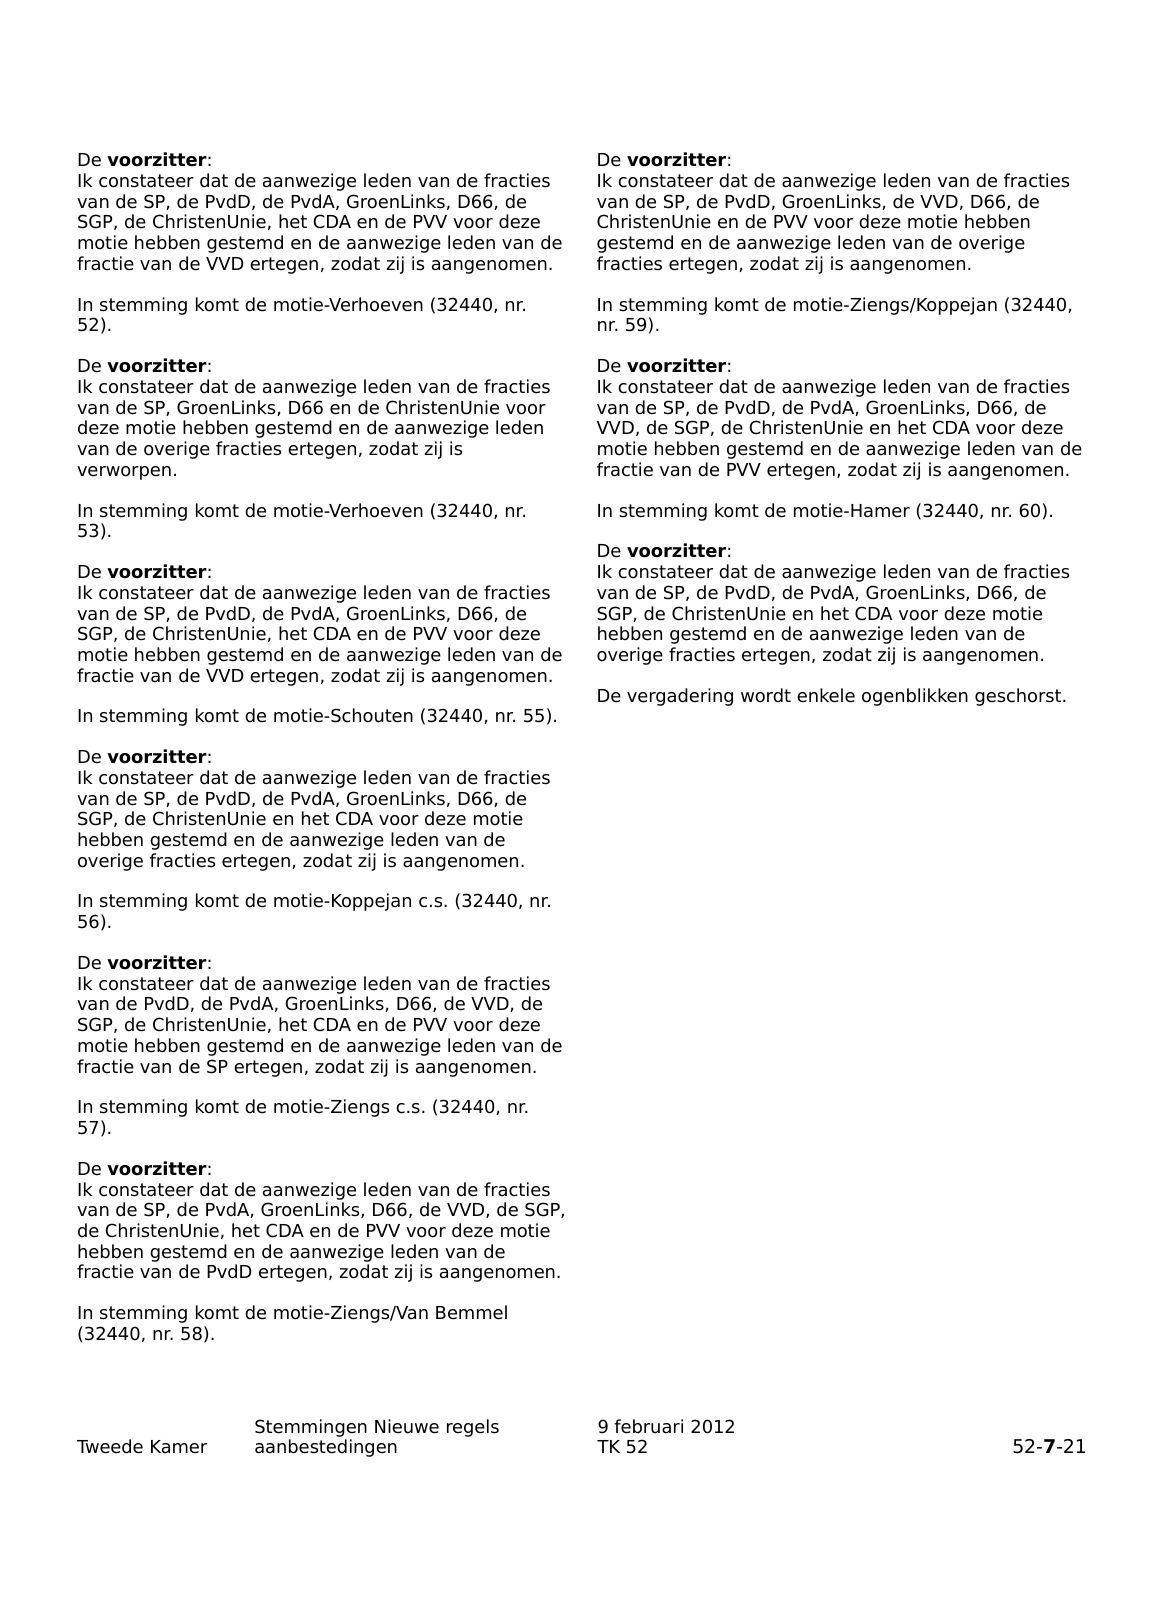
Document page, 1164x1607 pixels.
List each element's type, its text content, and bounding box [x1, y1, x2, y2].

text In stemming komt de motie-Verhoeven (32440, nr. 52). [77, 294, 567, 336]
text Ik constateer dat de aanwezige leden van de fracties van de PvdD, de PvdA, GroenLinks, D66, de VVD, de SGP, de ChristenUnie, het CDA en de PVV voor deze motie hebben gestemd en de aanwezige leden van de fractie van de SP ertegen, zodat zij is aangenomen. [77, 973, 567, 1077]
text Ik constateer dat de aanwezige leden van de fracties van de SP, de PvdD, de PvdA, GroenLinks, D66, de SGP, de ChristenUnie en het CDA voor deze motie hebben gestemd en de aanwezige leden van de overige fracties ertegen, zodat zij is aangenomen. [596, 562, 1087, 666]
text Ik constateer dat de aanwezige leden van de fracties van de SP, de PvdD, de PvdA, GroenLinks, D66, de VVD, de SGP, de ChristenUnie en het CDA voor deze motie hebben gestemd en de aanwezige leden van de fractie van de PVV ertegen, zodat zij is aangenomen. [596, 377, 1087, 480]
text De vergadering wordt enkele ogenblikken geschorst. [596, 686, 1087, 706]
text Ik constateer dat de aanwezige leden van de fracties van de SP, de PvdD, GroenLinks, de VVD, D66, de ChristenUnie en de PVV voor deze motie hebben gestemd en de aanwezige leden van de overige fracties ertegen, zodat zij is aangenomen. [596, 171, 1087, 274]
text In stemming komt de motie-Hamer (32440, nr. 60). [596, 500, 1087, 521]
text De voorzitter: [596, 150, 1087, 171]
text In stemming komt de motie-Koppejan c.s. (32440, nr. 56). [77, 891, 567, 933]
text De voorzitter: [77, 150, 567, 171]
text De voorzitter: [77, 1159, 567, 1179]
text Ik constateer dat de aanwezige leden van de fracties van de SP, GroenLinks, D66 en de ChristenUnie voor deze motie hebben gestemd en de aanwezige leden van de overige fracties ertegen, zodat zij is verworpen. [77, 377, 567, 480]
text De voorzitter: [77, 356, 567, 377]
text De voorzitter: [77, 953, 567, 973]
text Ik constateer dat de aanwezige leden van de fracties van de SP, de PvdD, de PvdA, GroenLinks, D66, de SGP, de ChristenUnie en het CDA voor deze motie hebben gestemd en de aanwezige leden van de overige fracties ertegen, zodat zij is aangenomen. [77, 768, 567, 871]
text Ik constateer dat de aanwezige leden van de fracties van de SP, de PvdD, de PvdA, GroenLinks, D66, de SGP, de ChristenUnie, het CDA en de PVV voor deze motie hebben gestemd en de aanwezige leden van de fractie van de VVD ertegen, zodat zij is aangenomen. [77, 171, 567, 274]
text De voorzitter: [77, 562, 567, 583]
text De voorzitter: [77, 747, 567, 768]
text Ik constateer dat de aanwezige leden van de fracties van de SP, de PvdD, de PvdA, GroenLinks, D66, de SGP, de ChristenUnie, het CDA en de PVV voor deze motie hebben gestemd en de aanwezige leden van de fractie van de VVD ertegen, zodat zij is aangenomen. [77, 583, 567, 686]
text Ik constateer dat de aanwezige leden van de fracties van de SP, de PvdA, GroenLinks, D66, de VVD, de SGP, de ChristenUnie, het CDA en de PVV voor deze motie hebben gestemd en de aanwezige leden van de fractie van de PvdD ertegen, zodat zij is aangenomen. [77, 1179, 567, 1283]
text De voorzitter: [596, 356, 1087, 377]
text In stemming komt de motie-Ziengs/Koppejan (32440, nr. 59). [596, 294, 1087, 336]
text In stemming komt de motie-Ziengs/Van Bemmel (32440, nr. 58). [77, 1303, 567, 1344]
text In stemming komt de motie-Verhoeven (32440, nr. 53). [77, 500, 567, 542]
text In stemming komt de motie-Ziengs c.s. (32440, nr. 57). [77, 1097, 567, 1139]
text De voorzitter: [596, 541, 1087, 562]
text In stemming komt de motie-Schouten (32440, nr. 55). [77, 706, 567, 727]
